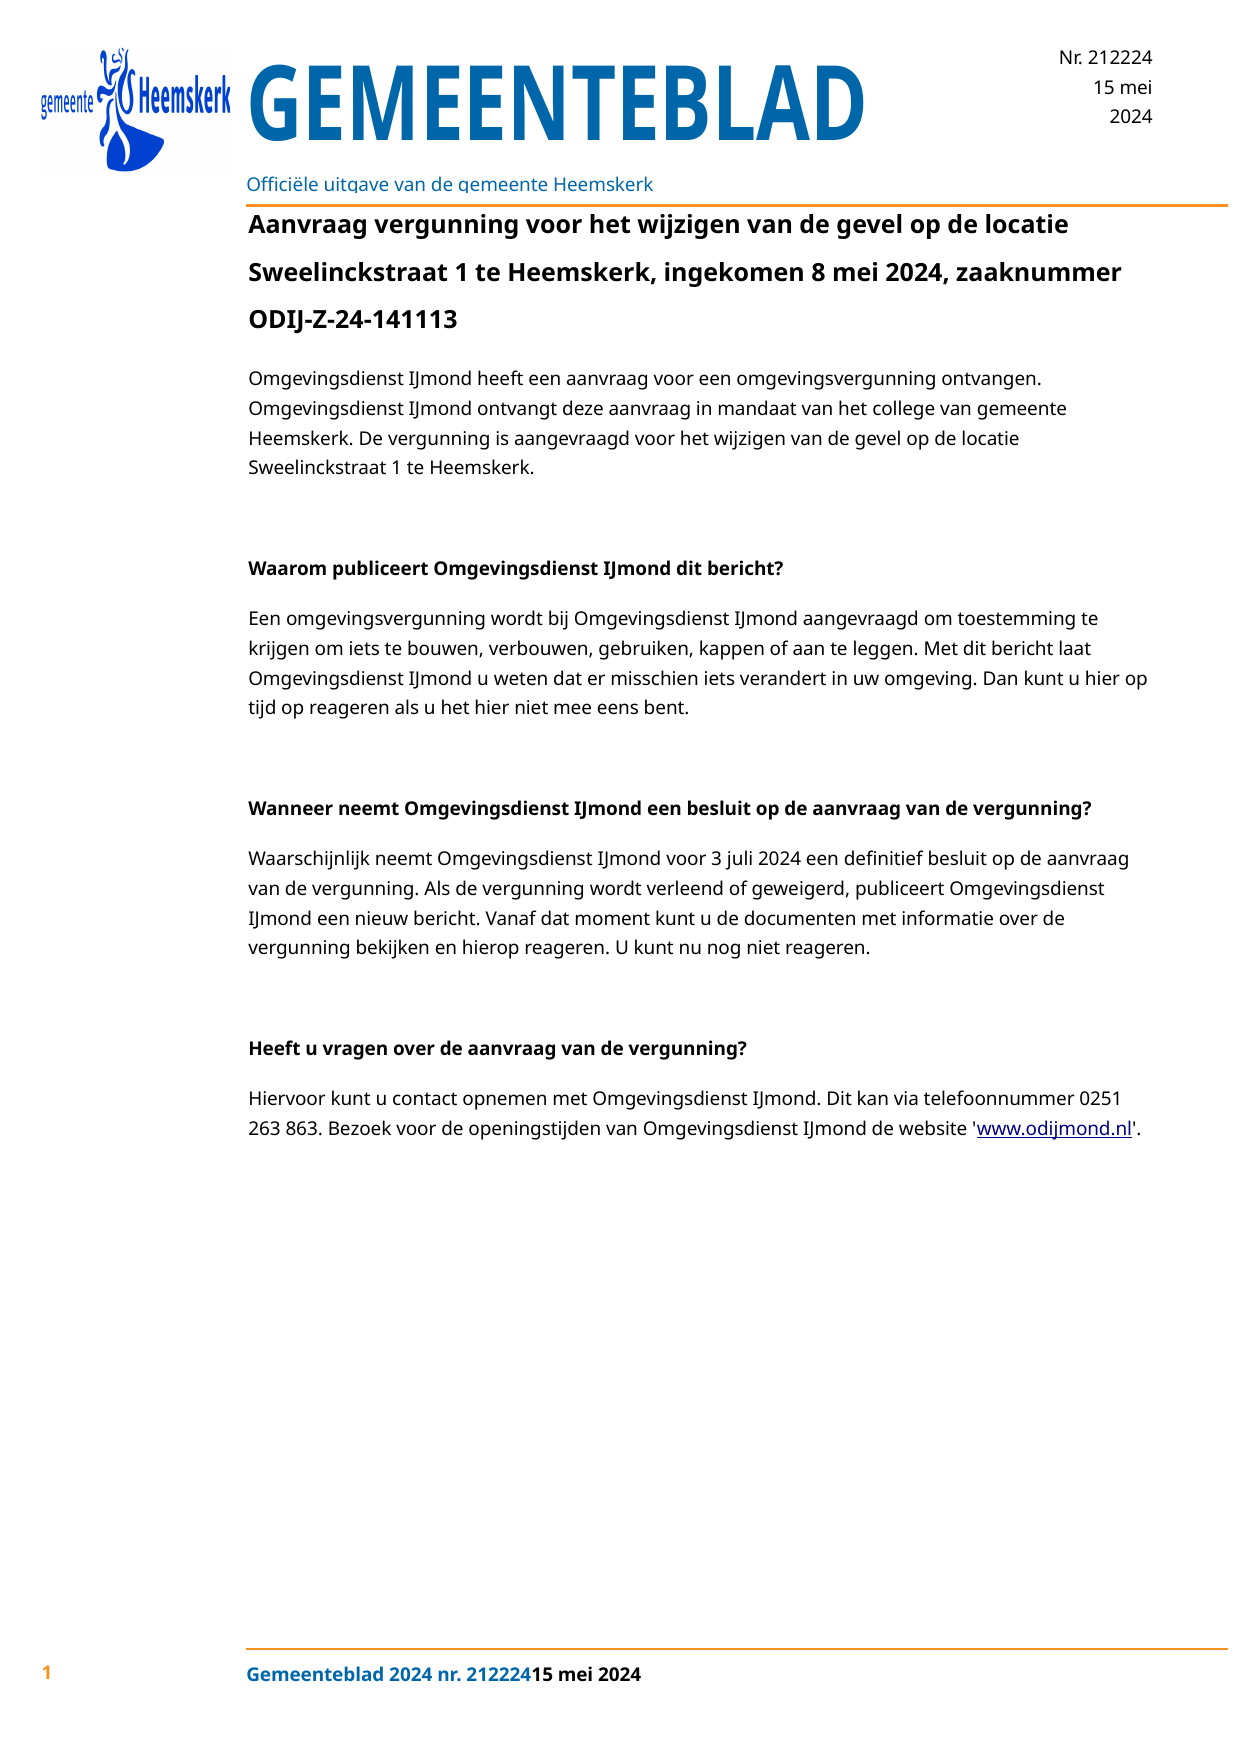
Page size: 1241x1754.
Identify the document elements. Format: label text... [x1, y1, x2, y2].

text Wanneer neemt Omgevingsdienst IJmond een besluit op de aanvraag van de vergunning? [248, 795, 1152, 821]
text Een omgevingsvergunning wordt bij Omgevingsdienst IJmond aangevraagd om toestemming te krijgen om iets te bouwen, verbouwen, gebruiken, kappen of aan te leggen. Met dit bericht laat Omgevingsdienst IJmond u weten dat er misschien iets verandert in uw omgeving. Dan kunt u hier op tijd op reageren als u het hier niet mee eens bent. [248, 606, 1152, 720]
picture [41, 47, 231, 172]
text Heeft u vragen over de aanvraag van de vergunning? [248, 1035, 1152, 1061]
text Waarschijnlijk neemt Omgevingsdienst IJmond voor 3 juli 2024 een definitief besluit op de aanvraag van de vergunning. Als de vergunning wordt verleend of geweigerd, publiceert Omgevingsdienst IJmond een nieuw bericht. Vanaf dat moment kunt u de documenten met informatie over de vergunning bekijken en hierop reageren. U kunt nu nog niet reageren. [248, 846, 1152, 960]
text Hiervoor kunt u contact opnemen met Omgevingsdienst IJmond. Dit kan via telefoonnummer 0251 263 863. Bezoek voor de openingstijden van Omgevingsdienst IJmond de website 'www.odijmond.nl'. [248, 1086, 1152, 1141]
text Omgevingsdienst IJmond heeft een aanvraag voor een omgevingsvergunning ontvangen. Omgevingsdienst IJmond ontvangt deze aanvraag in mandaat van het college van gemeente Heemskerk. De vergunning is aangevraagd voor het wijzigen van de gevel op de locatie Sweelinckstraat 1 te Heemskerk. [248, 366, 1152, 480]
text Aanvraag vergunning voor het wijzigen van de gevel op de locatie Sweelinckstraat 1 te Heemskerk, ingekomen 8 mei 2024, zaaknummer ODIJ-Z-24-141113 [248, 207, 1152, 336]
text Waarom publiceert Omgevingsdienst IJmond dit bericht? [248, 555, 1152, 581]
